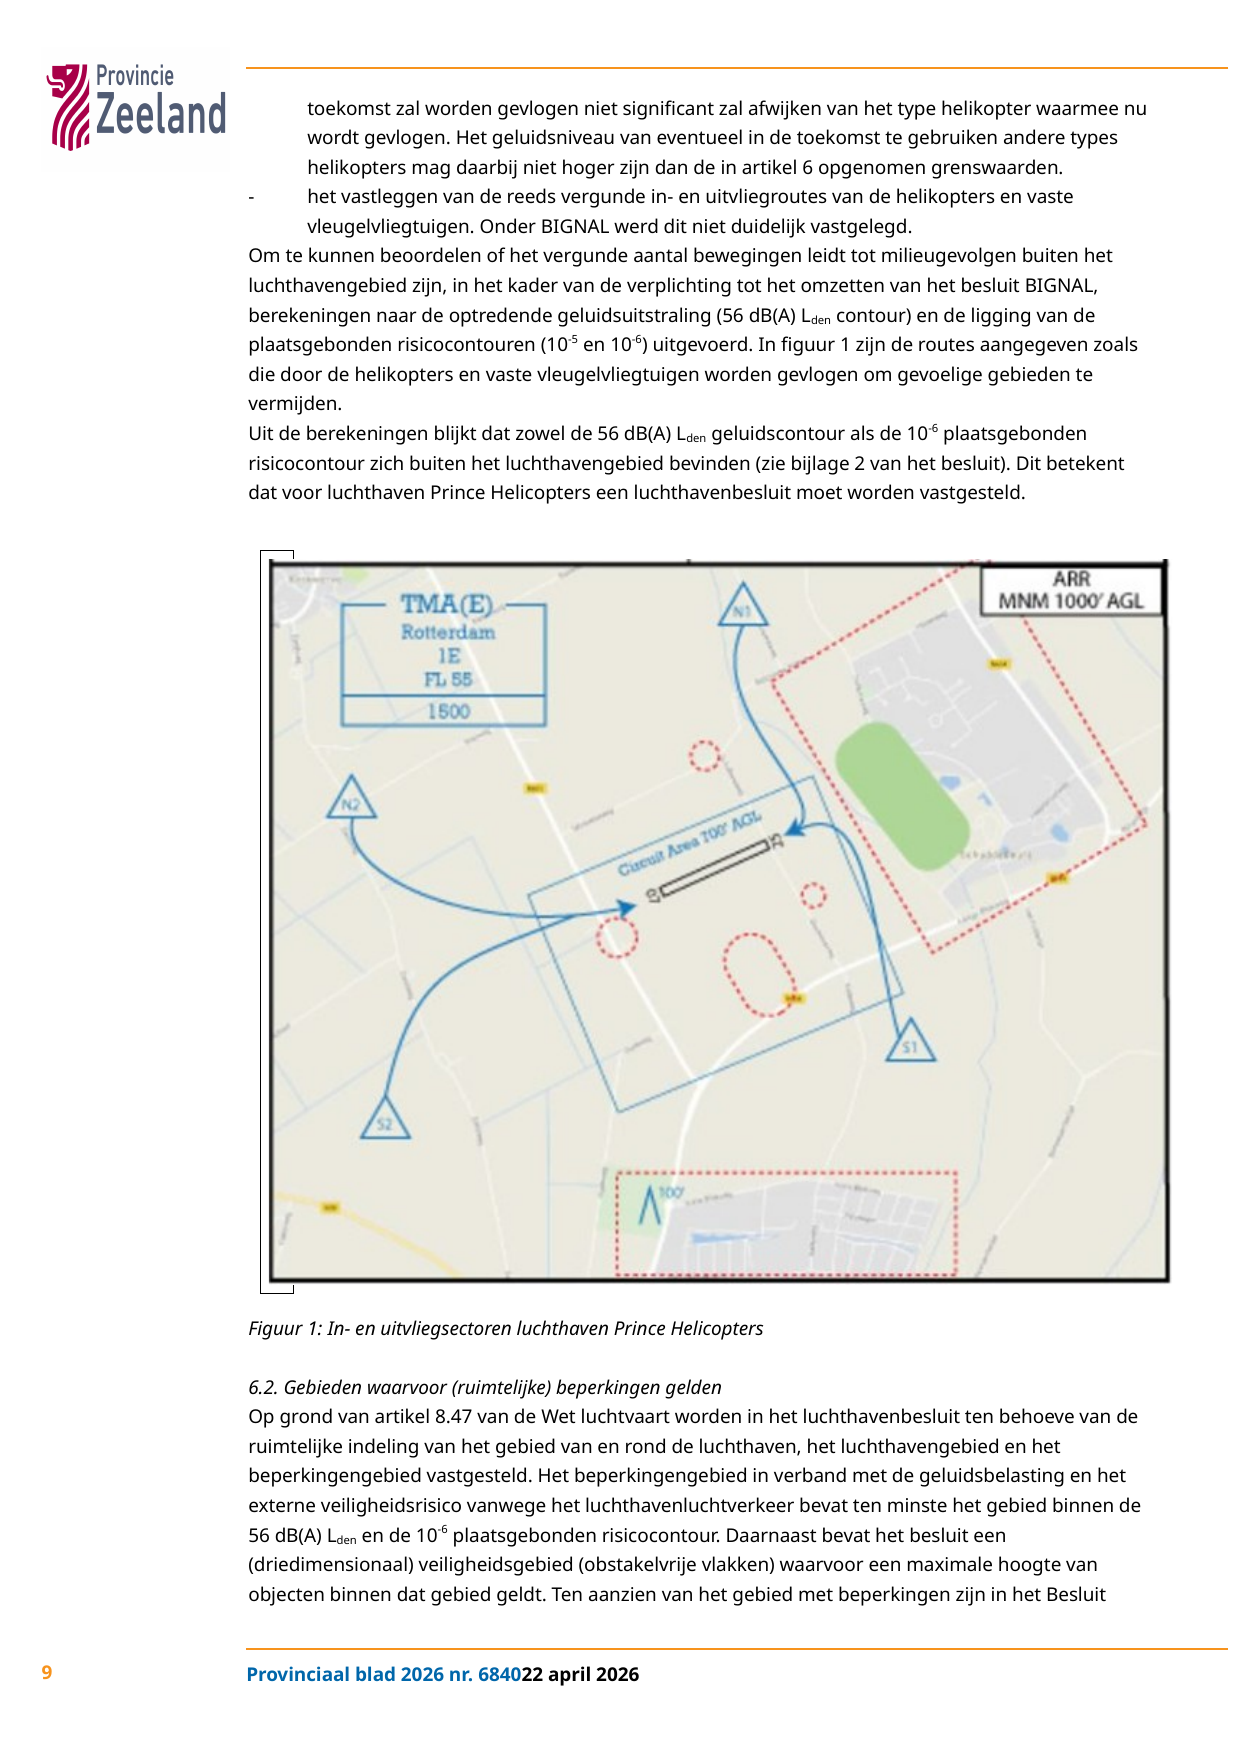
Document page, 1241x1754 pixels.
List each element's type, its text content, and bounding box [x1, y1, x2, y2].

picture [268, 559, 1173, 1285]
list het vastleggen van de reeds vergunde in- en uitvliegroutes van de helikopters en vaste vleugelvliegtuigen. Onder BIGNAL werd dit niet duidelijk vastgelegd. [248, 183, 1152, 239]
list toekomst zal worden gevlogen niet significant zal afwijken van het type helikopter waarmee nu wordt gevlogen. Het geluidsniveau van eventueel in de toekomst te gebruiken andere types helikopters mag daarbij niet hoger zijn dan de in artikel 6 opgenomen grenswaarden. [248, 95, 1152, 180]
text 6.2. Gebieden waarvoor (ruimtelijke) beperkingen gelden [248, 1374, 1152, 1399]
picture [41, 47, 231, 172]
text Om te kunnen beoordelen of het vergunde aantal bewegingen leidt tot milieugevolgen buiten het luchthavengebied zijn, in het kader van de verplichting tot het omzetten van het besluit BIGNAL, berekeningen naar de optredende geluidsuitstraling (56 dB(A) Lden contour) en de ligging van de plaatsgebonden risicocontouren (10-5 en 10-6) uitgevoerd. In figuur 1 zijn de routes aangegeven zoals die door de helikopters en vaste vleugelvliegtuigen worden gevlogen om gevoelige gebieden te vermijden. [248, 243, 1152, 416]
text Figuur 1: In- en uitvliegsectoren luchthaven Prince Helicopters [248, 1315, 1152, 1340]
text Op grond van artikel 8.47 van de Wet luchtvaart worden in het luchthavenbesluit ten behoeve van de ruimtelijke indeling van het gebied van en rond de luchthaven, het luchthavengebied en het beperkingengebied vastgesteld. Het beperkingengebied in verband met de geluidsbelasting en het externe veiligheidsrisico vanwege het luchthavenluchtverkeer bevat ten minste het gebied binnen de 56 dB(A) Lden en de 10-6 plaatsgebonden risicocontour. Daarnaast bevat het besluit een (driedimensionaal) veiligheidsgebied (obstakelvrije vlakken) waarvoor een maximale hoogte van objecten binnen dat gebied geldt. Ten aanzien van het gebied met beperkingen zijn in het Besluit [248, 1403, 1152, 1607]
text Uit de berekeningen blijkt dat zowel de 56 dB(A) Lden geluidscontour als de 10-6 plaatsgebonden risicocontour zich buiten het luchthavengebied bevinden (zie bijlage 2 van het besluit). Dit betekent dat voor luchthaven Prince Helicopters een luchthavenbesluit moet worden vastgesteld. [248, 420, 1152, 505]
